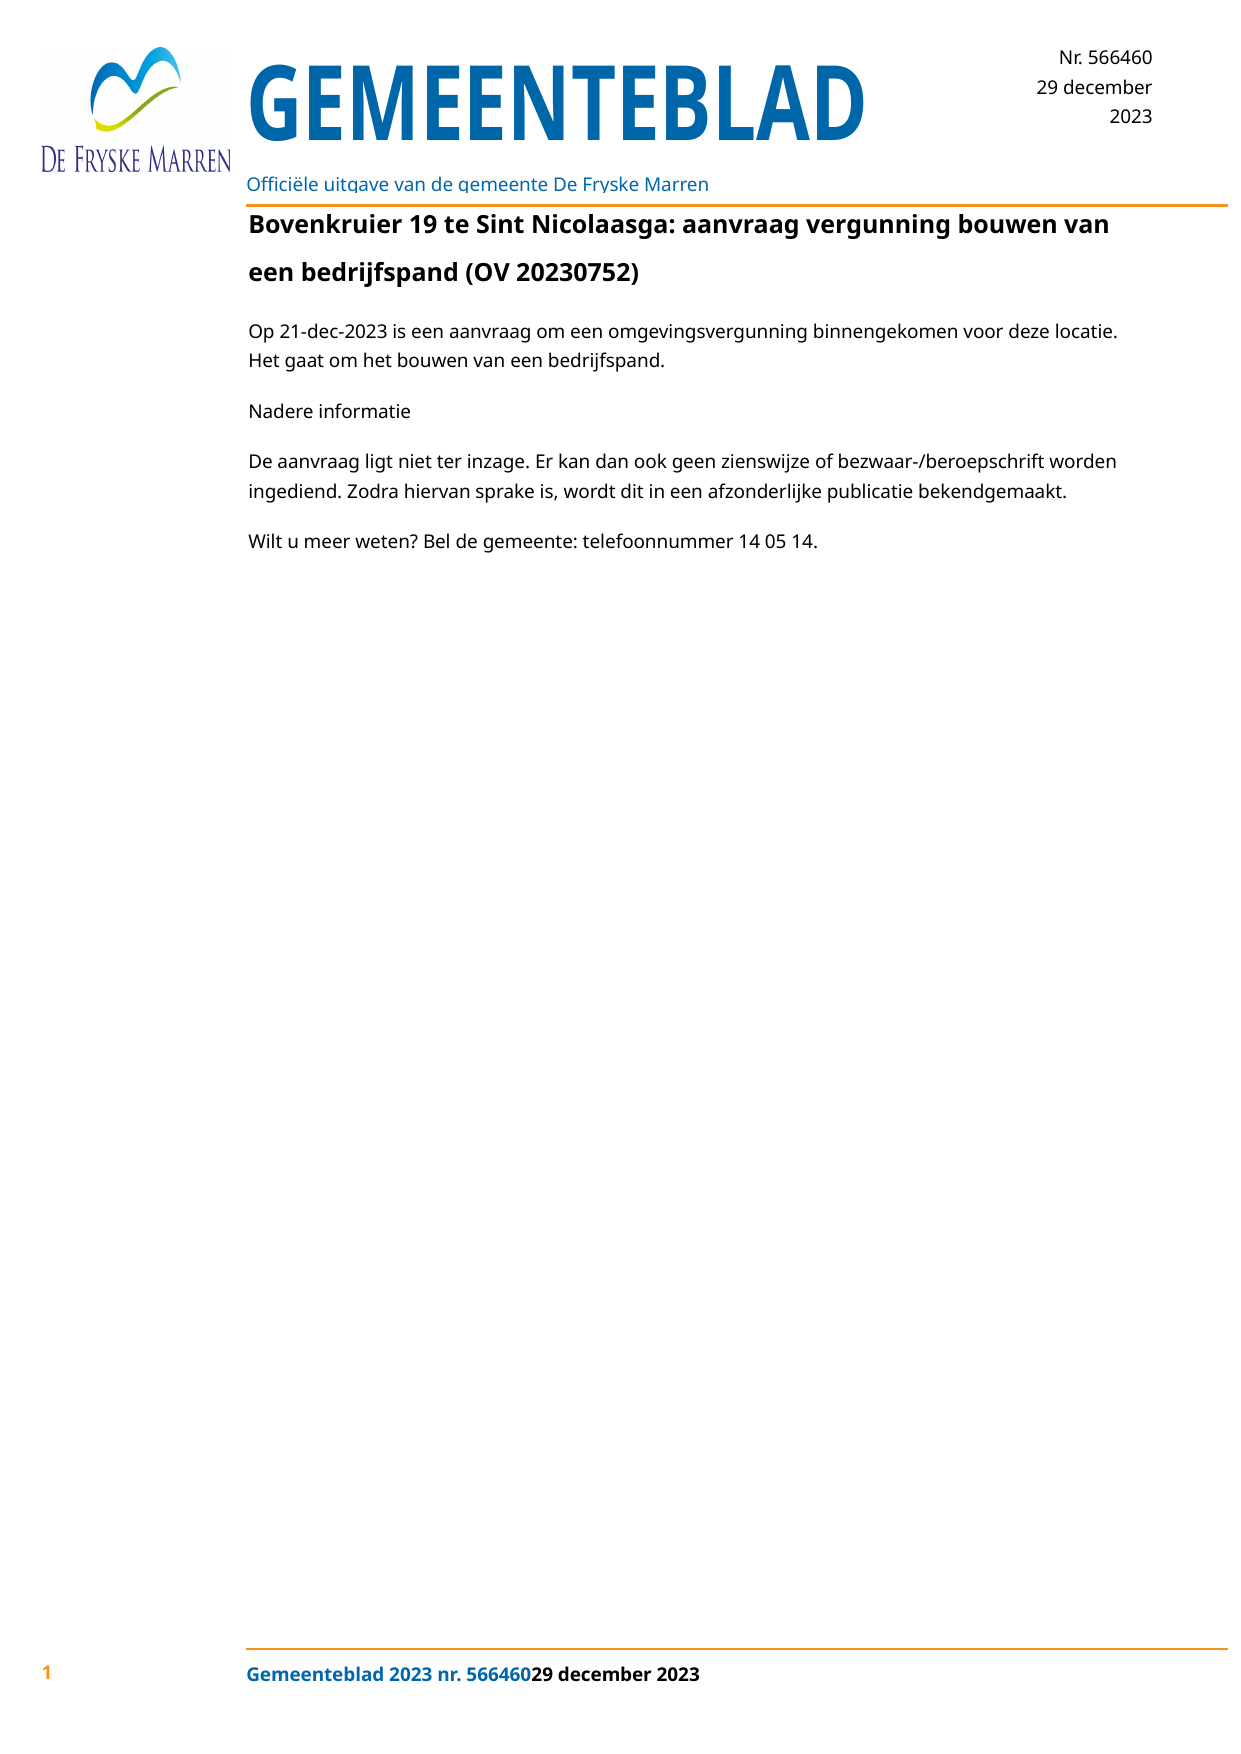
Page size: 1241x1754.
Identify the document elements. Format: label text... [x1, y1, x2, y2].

text Nadere informatie [248, 398, 1152, 424]
text Wilt u meer weten? Bel de gemeente: telefoonnummer 14 05 14. [248, 528, 1152, 554]
text Op 21-dec-2023 is een aanvraag om een omgevingsvergunning binnengekomen voor deze locatie. Het gaat om het bouwen van een bedrijfspand. [248, 318, 1152, 373]
text Bovenkruier 19 te Sint Nicolaasga: aanvraag vergunning bouwen van een bedrijfspand (OV 20230752) [248, 207, 1152, 288]
picture [41, 47, 231, 172]
text De aanvraag ligt niet ter inzage. Er kan dan ook geen zienswijze of bezwaar-/beroepschrift worden ingediend. Zodra hiervan sprake is, wordt dit in een afzonderlijke publicatie bekendgemaakt. [248, 448, 1152, 504]
